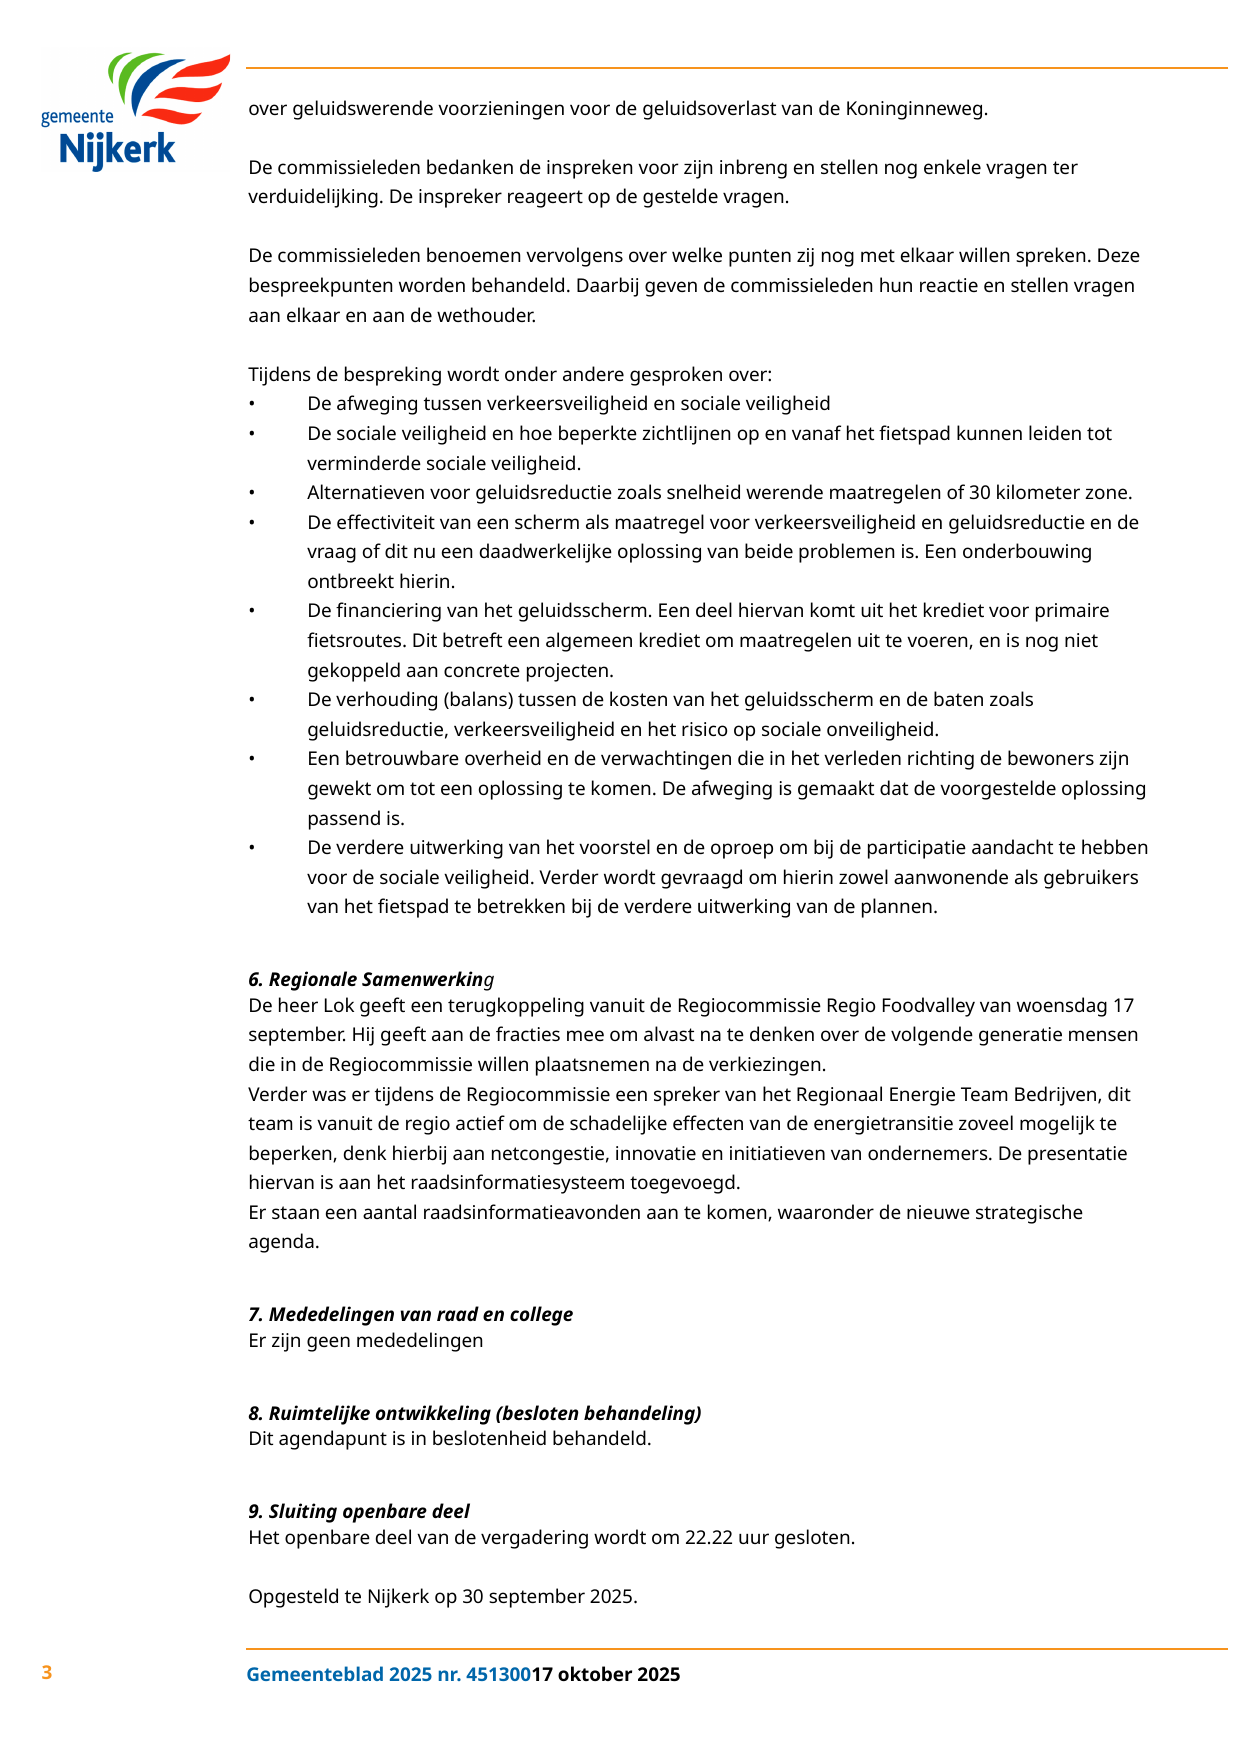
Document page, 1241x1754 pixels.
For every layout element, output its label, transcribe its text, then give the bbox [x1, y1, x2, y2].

list De verdere uitwerking van het voorstel en de oproep om bij de participatie aandacht te hebben voor de sociale veiligheid. Verder wordt gevraagd om hierin zowel aanwonende als gebruikers van het fietspad te betrekken bij de verdere uitwerking van de plannen. [248, 834, 1152, 919]
picture [41, 47, 231, 172]
text De heer Lok geeft een terugkoppeling vanuit de Regiocommissie Regio Foodvalley van woensdag 17 september. Hij geeft aan de fracties mee om alvast na te denken over de volgende generatie mensen die in de Regiocommissie willen plaatsnemen na de verkiezingen. [248, 992, 1152, 1077]
list De sociale veiligheid en hoe beperkte zichtlijnen op en vanaf het fietspad kunnen leiden tot verminderde sociale veiligheid. [248, 420, 1152, 476]
list Alternatieven voor geluidsreductie zoals snelheid werende maatregelen of 30 kilometer zone. [248, 479, 1152, 505]
text Verder was er tijdens de Regiocommissie een spreker van het Regionaal Energie Team Bedrijven, dit team is vanuit de regio actief om de schadelijke effecten van de energietransitie zoveel mogelijk te beperken, denk hierbij aan netcongestie, innovatie en initiatieven van ondernemers. De presentatie hiervan is aan het raadsinformatiesysteem toegevoegd. [248, 1081, 1152, 1195]
text 8. Ruimtelijke ontwikkeling (besloten behandeling) [248, 1400, 1152, 1426]
list De afweging tussen verkeersveiligheid en sociale veiligheid [248, 391, 1152, 416]
text Opgesteld te Nijkerk op 30 september 2025. [248, 1583, 1152, 1609]
text Tijdens de bespreking wordt onder andere gesproken over: [248, 361, 1152, 387]
text Dit agendapunt is in beslotenheid behandeld. [248, 1426, 1152, 1451]
text Er staan een aantal raadsinformatieavonden aan te komen, waaronder de nieuwe strategische agenda. [248, 1199, 1152, 1254]
list De verhouding (balans) tussen de kosten van het geluidsscherm en de baten zoals geluidsreductie, verkeersveiligheid en het risico op sociale onveiligheid. [248, 686, 1152, 742]
text 7. Mededelingen van raad en college [248, 1301, 1152, 1327]
text 6. Regionale Samenwerking [248, 966, 1152, 992]
text over geluidswerende voorzieningen voor de geluidsoverlast van de Koninginneweg. [248, 95, 1152, 121]
text De commissieleden bedanken de inspreken voor zijn inbreng en stellen nog enkele vragen ter verduidelijking. De inspreker reageert op de gestelde vragen. [248, 154, 1152, 209]
text De commissieleden benoemen vervolgens over welke punten zij nog met elkaar willen spreken. Deze bespreekpunten worden behandeld. Daarbij geven de commissieleden hun reactie en stellen vragen aan elkaar en aan de wethouder. [248, 243, 1152, 328]
text Het openbare deel van de vergadering wordt om 22.22 uur gesloten. [248, 1524, 1152, 1550]
list Een betrouwbare overheid en de verwachtingen die in het verleden richting de bewoners zijn gewekt om tot een oplossing te komen. De afweging is gemaakt dat de voorgestelde oplossing passend is. [248, 746, 1152, 831]
list De effectiviteit van een scherm als maatregel voor verkeersveiligheid en geluidsreductie en de vraag of dit nu een daadwerkelijke oplossing van beide problemen is. Een onderbouwing ontbreekt hierin. [248, 509, 1152, 594]
text 9. Sluiting openbare deel [248, 1498, 1152, 1524]
list De financiering van het geluidsscherm. Een deel hiervan komt uit het krediet voor primaire fietsroutes. Dit betreft een algemeen krediet om maatregelen uit te voeren, en is nog niet gekoppeld aan concrete projecten. [248, 598, 1152, 683]
text Er zijn geen mededelingen [248, 1327, 1152, 1353]
